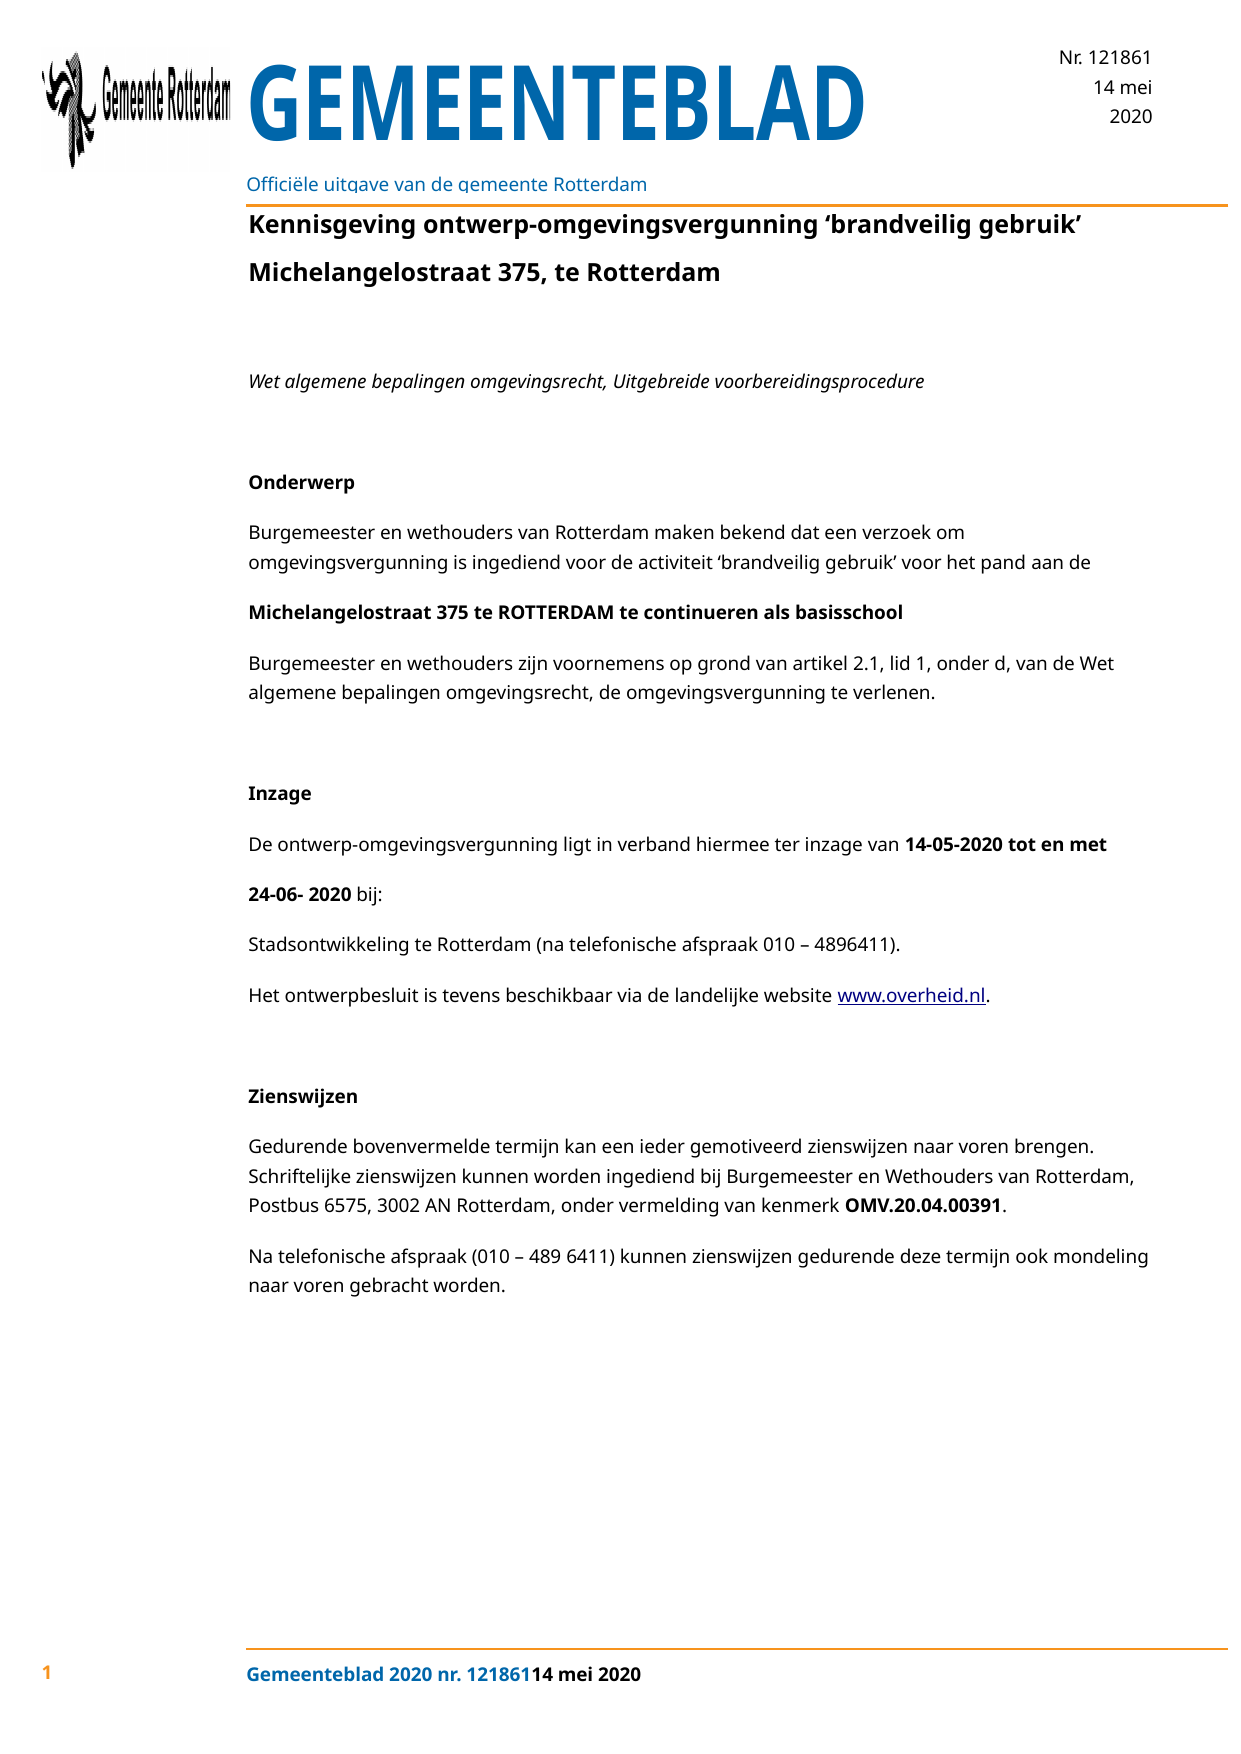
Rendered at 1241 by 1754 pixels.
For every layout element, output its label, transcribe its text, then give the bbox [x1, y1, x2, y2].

text Burgemeester en wethouders van Rotterdam maken bekend dat een verzoek om omgevingsvergunning is ingediend voor de activiteit ‘brandveilig gebruik’ voor het pand aan de [248, 519, 1152, 575]
text Het ontwerpbesluit is tevens beschikbaar via de landelijke website www.overheid.nl. [248, 982, 1152, 1008]
text Burgemeester en wethouders zijn voornemens op grond van artikel 2.1, lid 1, onder d, van de Wet algemene bepalingen omgevingsrecht, de omgevingsvergunning te verlenen. [248, 650, 1152, 705]
text Gedurende bovenvermelde termijn kan een ieder gemotiveerd zienswijzen naar voren brengen. Schriftelijke zienswijzen kunnen worden ingediend bij Burgemeester en Wethouders van Rotterdam, Postbus 6575, 3002 AN Rotterdam, onder vermelding van kenmerk OMV.20.04.00391. [248, 1133, 1152, 1218]
text Inzage [248, 780, 1152, 806]
text Michelangelostraat 375 te ROTTERDAM te continueren als basisschool [248, 599, 1152, 625]
text 24-06- 2020 bij: [248, 881, 1152, 907]
text Na telefonische afspraak (010 – 489 6411) kunnen zienswijzen gedurende deze termijn ook mondeling naar voren gebracht worden. [248, 1243, 1152, 1298]
text Stadsontwikkeling te Rotterdam (na telefonische afspraak 010 – 4896411). [248, 932, 1152, 957]
text Kennisgeving ontwerp-omgevingsvergunning ‘brandveilig gebruik’ Michelangelostraat 375, te Rotterdam [248, 207, 1152, 288]
text Zienswijzen [248, 1083, 1152, 1109]
text De ontwerp-omgevingsvergunning ligt in verband hiermee ter inzage van 14-05-2020 tot en met [248, 831, 1152, 857]
text Onderwerp [248, 469, 1152, 495]
text Wet algemene bepalingen omgevingsrecht, Uitgebreide voorbereidingsprocedure [248, 368, 1152, 394]
picture [41, 47, 231, 172]
